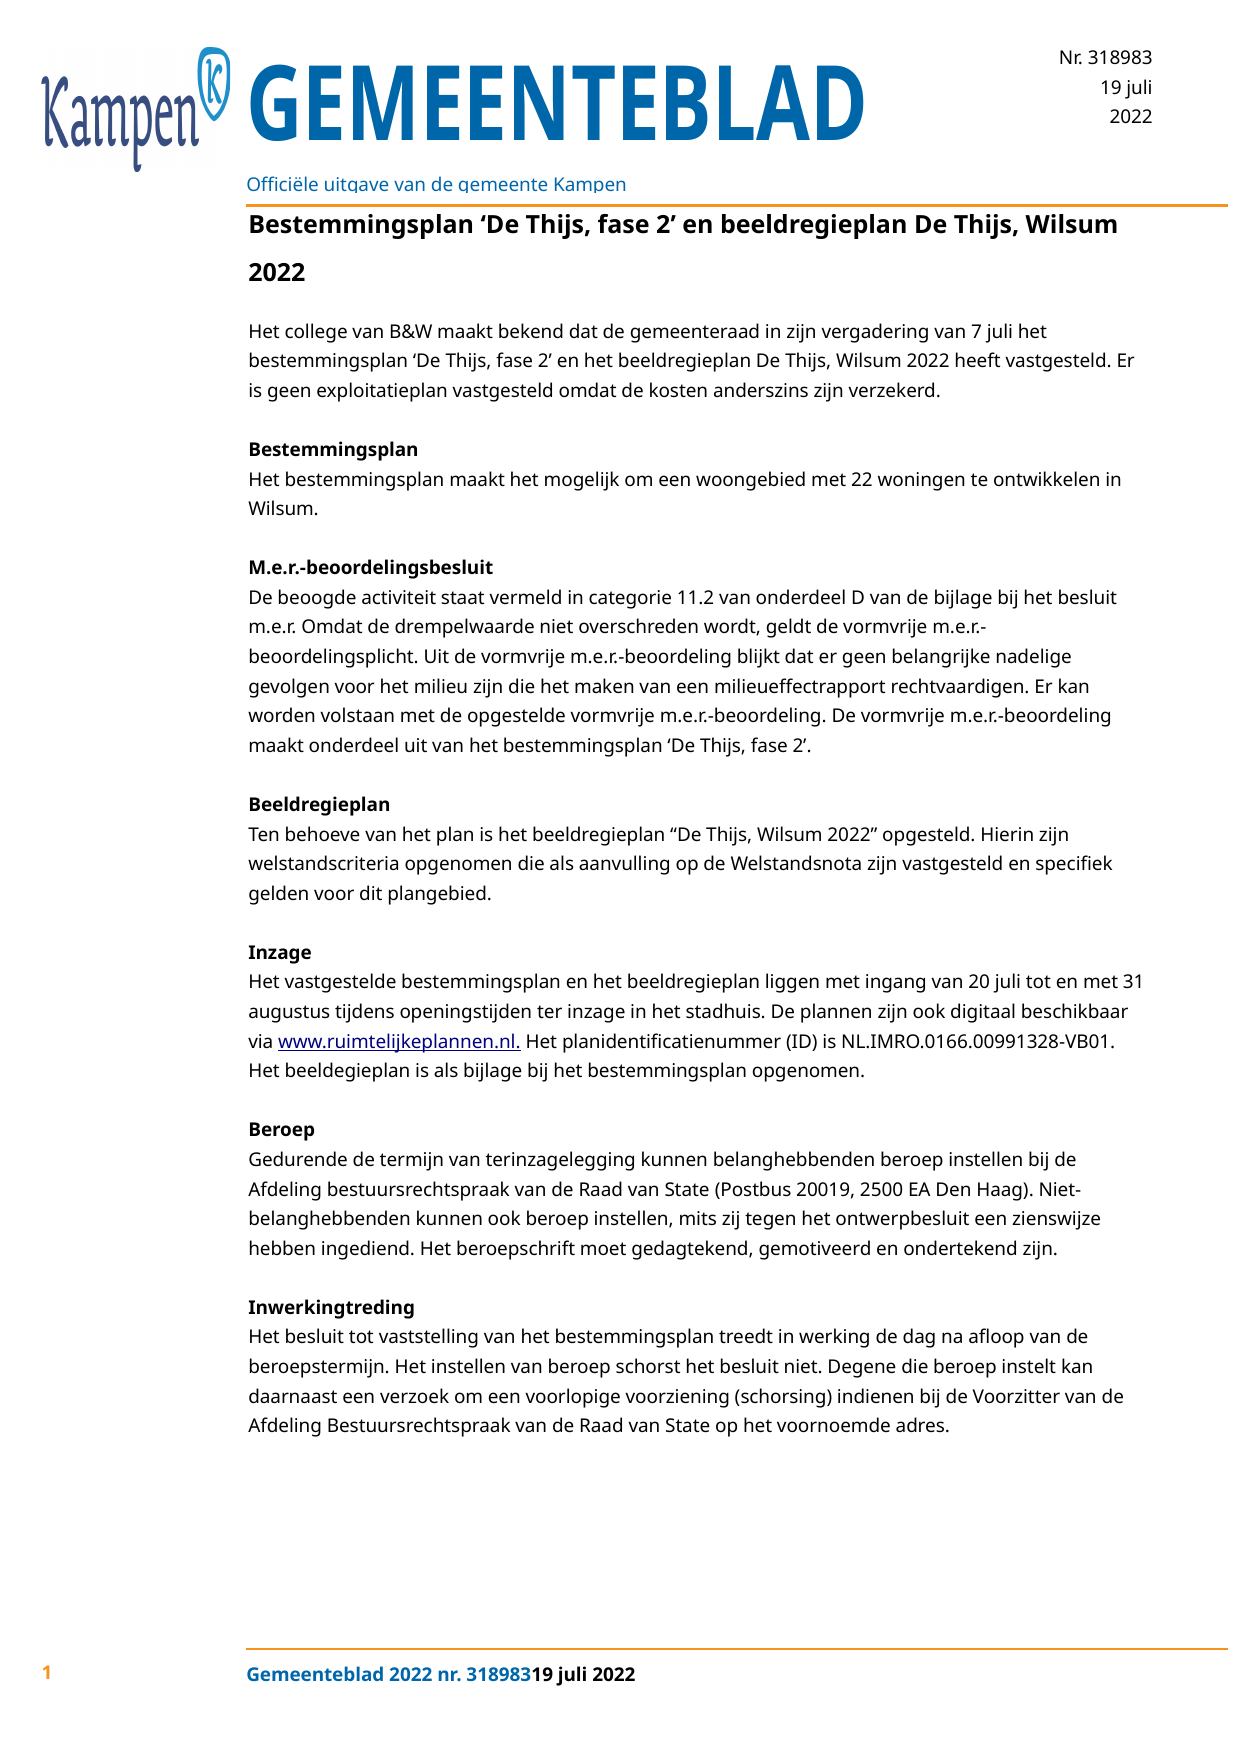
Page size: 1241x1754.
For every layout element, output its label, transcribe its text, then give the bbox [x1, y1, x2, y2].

text Het vastgestelde bestemmingsplan en het beeldregieplan liggen met ingang van 20 juli tot en met 31 augustus tijdens openingstijden ter inzage in het stadhuis. De plannen zijn ook digitaal beschikbaar via www.ruimtelijkeplannen.nl. Het planidentificatienummer (ID) is NL.IMRO.0166.00991328-VB01. Het beeldegieplan is als bijlage bij het bestemmingsplan opgenomen. [248, 969, 1152, 1083]
text M.e.r.-beoordelingsbesluit [248, 554, 1152, 580]
text Beroep [248, 1117, 1152, 1142]
text Gedurende de termijn van terinzagelegging kunnen belanghebbenden beroep instellen bij de Afdeling bestuursrechtspraak van de Raad van State (Postbus 20019, 2500 EA Den Haag). Niet-belanghebbenden kunnen ook beroep instellen, mits zij tegen het ontwerpbesluit een zienswijze hebben ingediend. Het beroepschrift moet gedagtekend, gemotiveerd en ondertekend zijn. [248, 1146, 1152, 1261]
text De beoogde activiteit staat vermeld in categorie 11.2 van onderdeel D van de bijlage bij het besluit m.e.r. Omdat de drempelwaarde niet overschreden wordt, geldt de vormvrije m.e.r.-beoordelingsplicht. Uit de vormvrije m.e.r.-beoordeling blijkt dat er geen belangrijke nadelige gevolgen voor het milieu zijn die het maken van een milieueffectrapport rechtvaardigen. Er kan worden volstaan met de opgestelde vormvrije m.e.r.-beoordeling. De vormvrije m.e.r.-beoordeling maakt onderdeel uit van het bestemmingsplan ‘De Thijs, fase 2’. [248, 584, 1152, 758]
text Inwerkingtreding [248, 1294, 1152, 1320]
text Bestemmingsplan [248, 436, 1152, 462]
text Beeldregieplan [248, 791, 1152, 817]
text Het besluit tot vaststelling van het bestemmingsplan treedt in werking de dag na afloop van de beroepstermijn. Het instellen van beroep schorst het besluit niet. Degene die beroep instelt kan daarnaast een verzoek om een voorlopige voorziening (schorsing) indienen bij de Voorzitter van de Afdeling Bestuursrechtspraak van de Raad van State op het voornoemde adres. [248, 1324, 1152, 1438]
text Inzage [248, 939, 1152, 965]
text Het bestemmingsplan maakt het mogelijk om een woongebied met 22 woningen te ontwikkelen in Wilsum. [248, 466, 1152, 521]
text Het college van B&W maakt bekend dat de gemeenteraad in zijn vergadering van 7 juli het bestemmingsplan ‘De Thijs, fase 2’ en het beeldregieplan De Thijs, Wilsum 2022 heeft vastgesteld. Er is geen exploitatieplan vastgesteld omdat de kosten anderszins zijn verzekerd. [248, 318, 1152, 403]
text Ten behoeve van het plan is het beeldregieplan “De Thijs, Wilsum 2022” opgesteld. Hierin zijn welstandscriteria opgenomen die als aanvulling op de Welstandsnota zijn vastgesteld en specifiek gelden voor dit plangebied. [248, 821, 1152, 906]
picture [41, 47, 231, 172]
text Bestemmingsplan ‘De Thijs, fase 2’ en beeldregieplan De Thijs, Wilsum 2022 [248, 207, 1152, 288]
